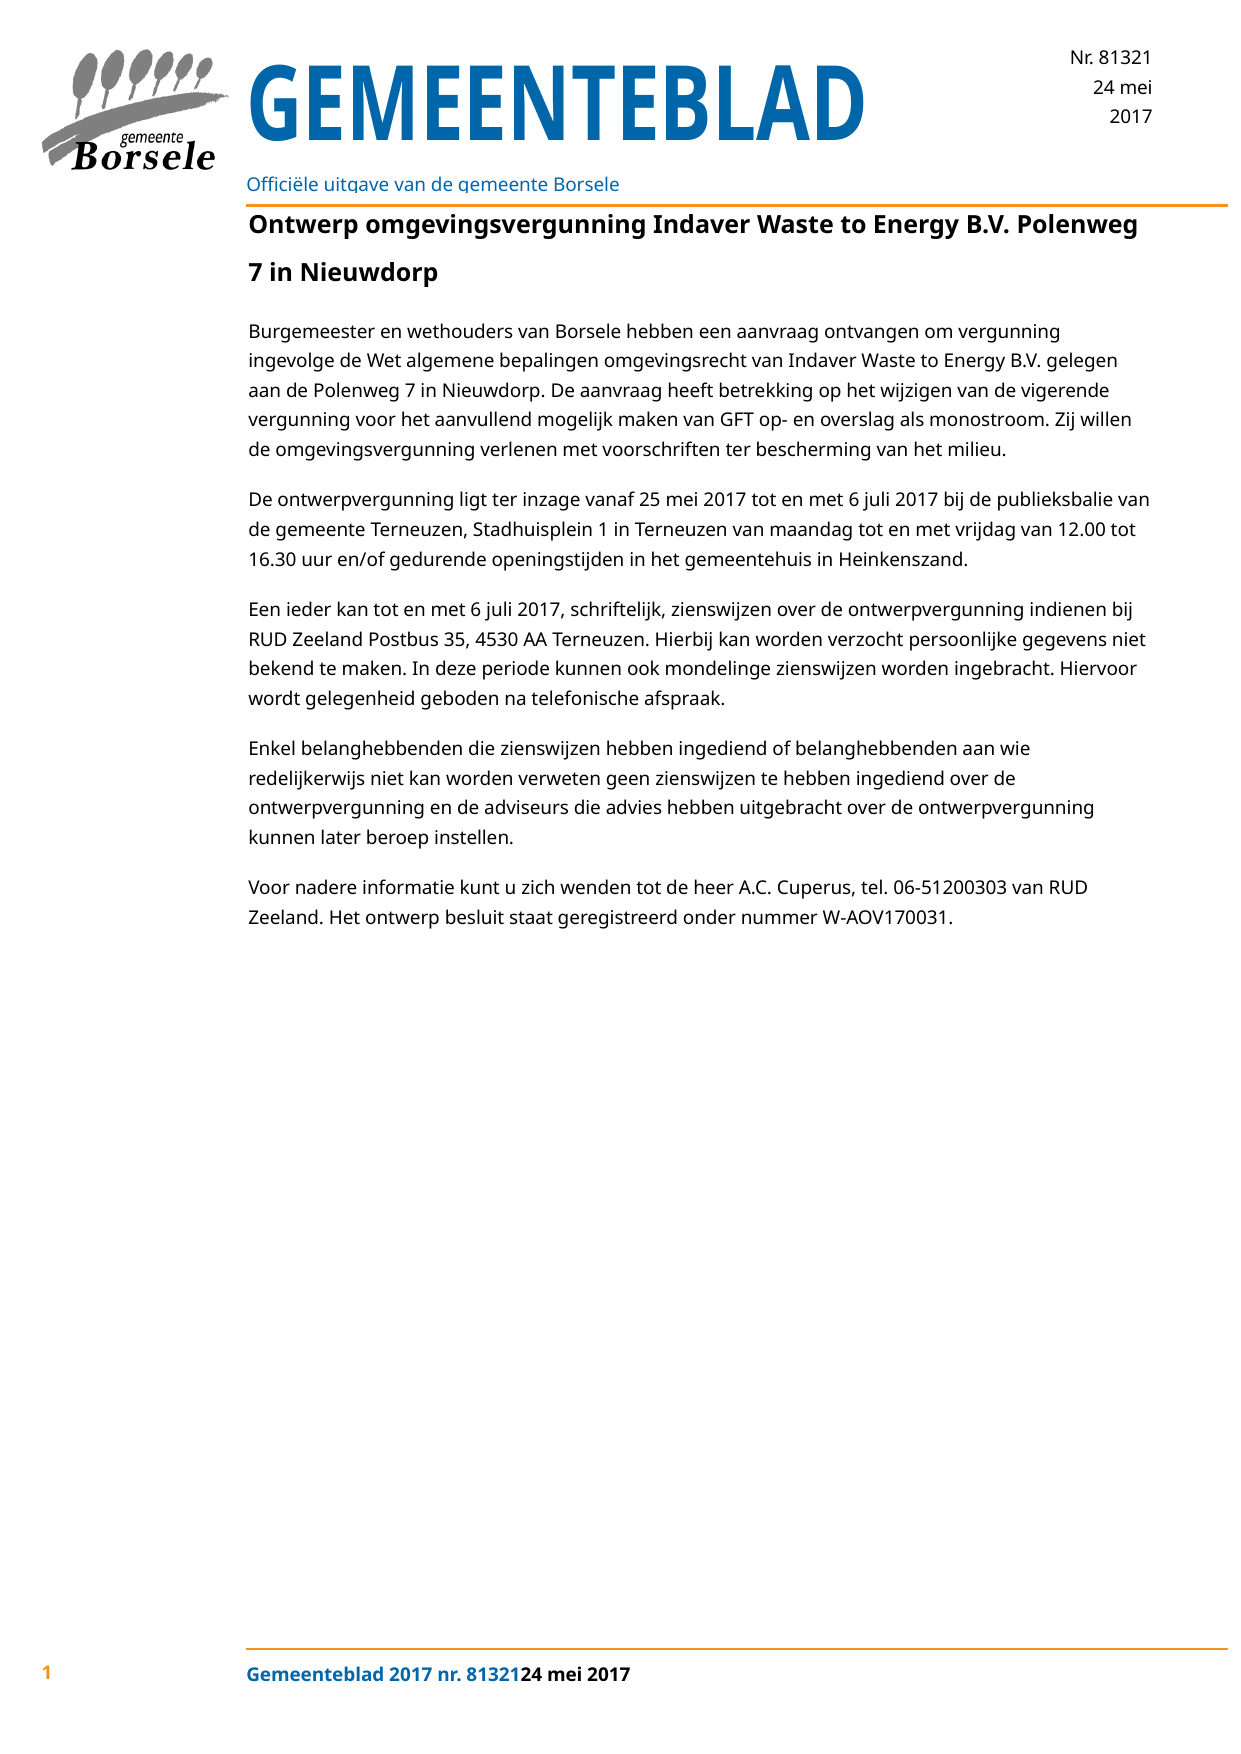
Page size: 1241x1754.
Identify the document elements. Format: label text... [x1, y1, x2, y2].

text Ontwerp omgevingsvergunning Indaver Waste to Energy B.V. Polenweg 7 in Nieuwdorp [248, 207, 1152, 288]
text Burgemeester en wethouders van Borsele hebben een aanvraag ontvangen om vergunning ingevolge de Wet algemene bepalingen omgevingsrecht van Indaver Waste to Energy B.V. gelegen aan de Polenweg 7 in Nieuwdorp. De aanvraag heeft betrekking op het wijzigen van de vigerende vergunning voor het aanvullend mogelijk maken van GFT op- en overslag als monostroom. Zij willen de omgevingsvergunning verlenen met voorschriften ter bescherming van het milieu. [248, 318, 1152, 462]
text Een ieder kan tot en met 6 juli 2017, schriftelijk, zienswijzen over de ontwerpvergunning indienen bij RUD Zeeland Postbus 35, 4530 AA Terneuzen. Hierbij kan worden verzocht persoonlijke gegevens niet bekend te maken. In deze periode kunnen ook mondelinge zienswijzen worden ingebracht. Hiervoor wordt gelegenheid geboden na telefonische afspraak. [248, 596, 1152, 711]
text Enkel belanghebbenden die zienswijzen hebben ingediend of belanghebbenden aan wie redelijkerwijs niet kan worden verweten geen zienswijzen te hebben ingediend over de ontwerpvergunning en de adviseurs die advies hebben uitgebracht over de ontwerpvergunning kunnen later beroep instellen. [248, 735, 1152, 850]
picture [41, 47, 231, 172]
text Voor nadere informatie kunt u zich wenden tot de heer A.C. Cuperus, tel. 06-51200303 van RUD Zeeland. Het ontwerp besluit staat geregistreerd onder nummer W-AOV170031. [248, 874, 1152, 930]
text De ontwerpvergunning ligt ter inzage vanaf 25 mei 2017 tot en met 6 juli 2017 bij de publieksbalie van de gemeente Terneuzen, Stadhuisplein 1 in Terneuzen van maandag tot en met vrijdag van 12.00 tot 16.30 uur en/of gedurende openingstijden in het gemeentehuis in Heinkenszand. [248, 487, 1152, 572]
